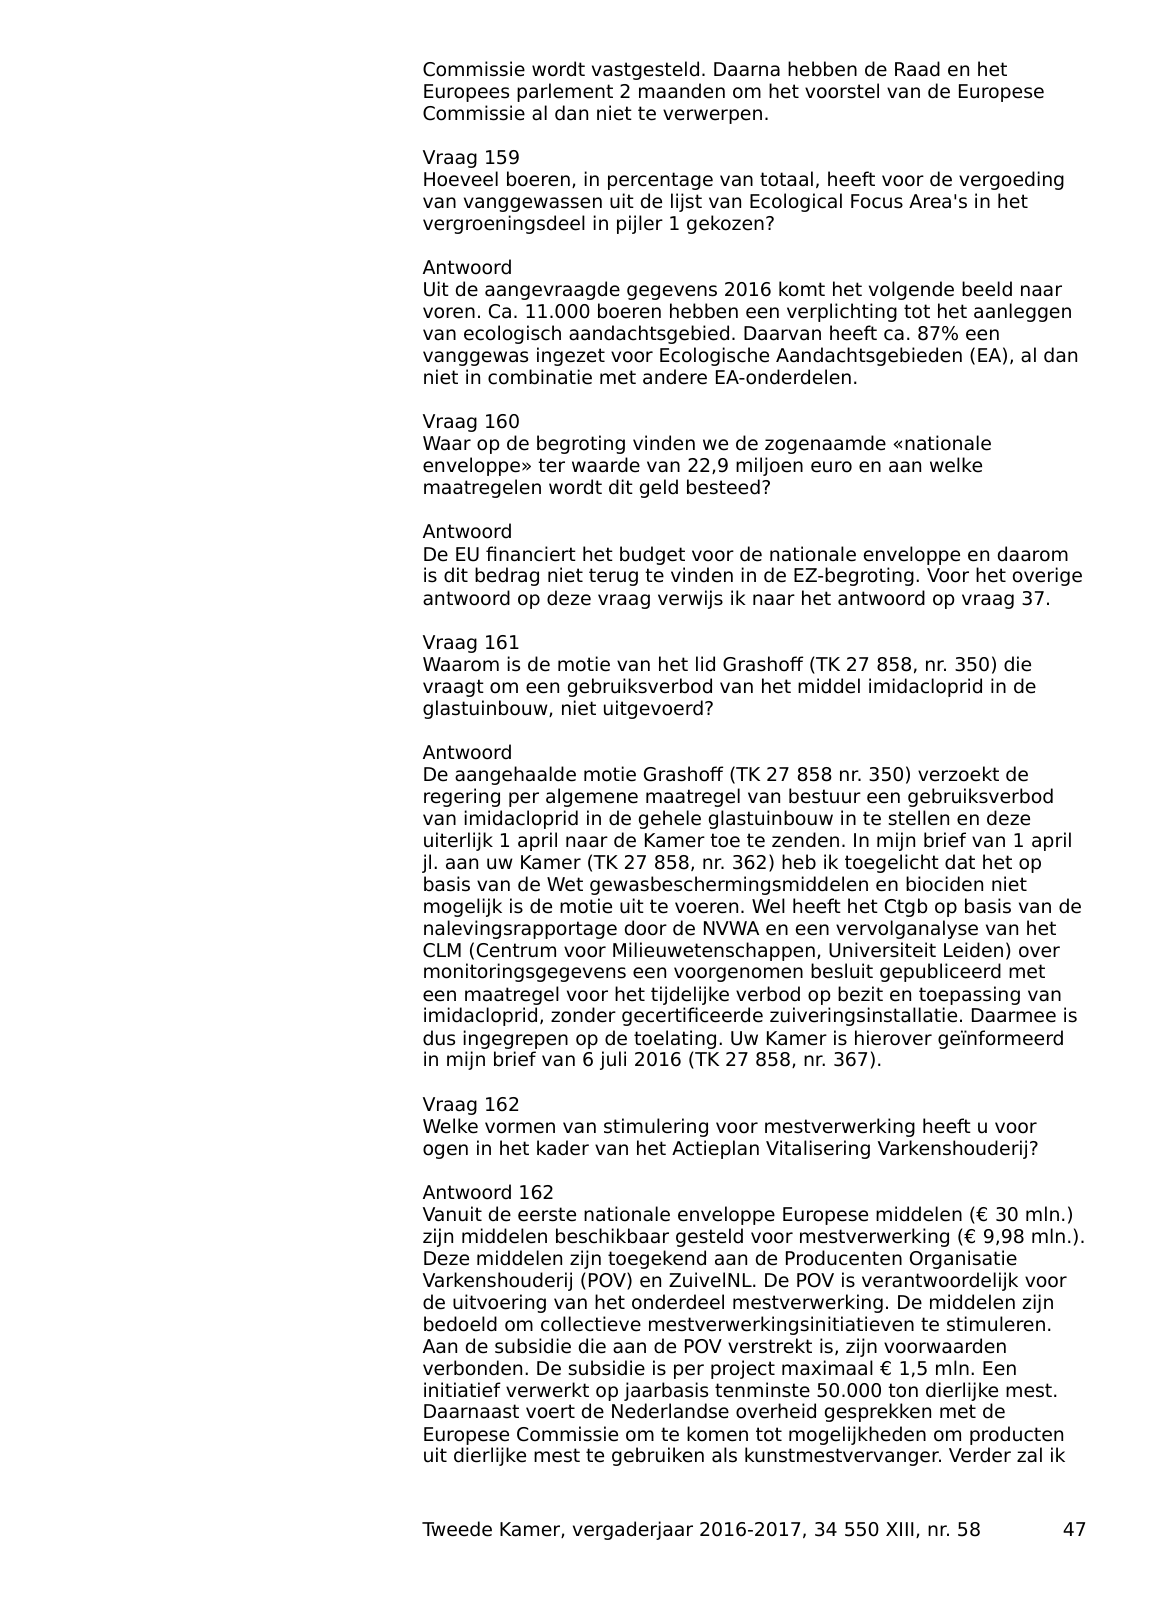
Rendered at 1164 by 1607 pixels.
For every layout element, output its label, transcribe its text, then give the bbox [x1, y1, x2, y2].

text De EU financiert het budget voor de nationale enveloppe en daarom is dit bedrag niet terug te vinden in de EZ-begroting. Voor het overige antwoord op deze vraag verwijs ik naar het antwoord op vraag 37. [422, 543, 1087, 609]
text Vraag 162 [422, 1093, 1087, 1116]
text De aangehaalde motie Grashoff (TK 27 858 nr. 350) verzoekt de regering per algemene maatregel van bestuur een gebruiksverbod van imidacloprid in de gehele glastuinbouw in te stellen en deze uiterlijk 1 april naar de Kamer toe te zenden. In mijn brief van 1 april jl. aan uw Kamer (TK 27 858, nr. 362) heb ik toegelicht dat het op basis van de Wet gewasbeschermingsmiddelen en biociden niet mogelijk is de motie uit te voeren. Wel heeft het Ctgb op basis van de nalevingsrapportage door de NVWA en een vervolganalyse van het CLM (Centrum voor Milieuwetenschappen, Universiteit Leiden) over monitoringsgegevens een voorgenomen besluit gepubliceerd met een maatregel voor het tijdelijke verbod op bezit en toepassing van imidacloprid, zonder gecertificeerde zuiveringsinstallatie. Daarmee is dus ingegrepen op de toelating. Uw Kamer is hierover geïnformeerd in mijn brief van 6 juli 2016 (TK 27 858, nr. 367). [422, 764, 1087, 1071]
text Antwoord [422, 521, 1087, 543]
text Antwoord 162 [422, 1182, 1087, 1204]
text Waarom is de motie van het lid Grashoff (TK 27 858, nr. 350) die vraagt om een gebruiksverbod van het middel imidacloprid in de glastuinbouw, niet uitgevoerd? [422, 653, 1087, 719]
text Antwoord [422, 742, 1087, 764]
text Vraag 159 [422, 147, 1087, 169]
text Vanuit de eerste nationale enveloppe Europese middelen (€ 30 mln.) zijn middelen beschikbaar gesteld voor mestverwerking (€ 9,98 mln.). Deze middelen zijn toegekend aan de Producenten Organisatie Varkenshouderij (POV) en ZuivelNL. De POV is verantwoordelijk voor de uitvoering van het onderdeel mestverwerking. De middelen zijn bedoeld om collectieve mestverwerkingsinitiatieven te stimuleren. Aan de subsidie die aan de POV verstrekt is, zijn voorwaarden verbonden. De subsidie is per project maximaal € 1,5 mln. Een initiatief verwerkt op jaarbasis tenminste 50.000 ton dierlijke mest. Daarnaast voert de Nederlandse overheid gesprekken met de Europese Commissie om te komen tot mogelijkheden om producten uit dierlijke mest te gebruiken als kunstmestvervanger. Verder zal ik [422, 1204, 1087, 1467]
text Antwoord [422, 257, 1087, 279]
text Waar op de begroting vinden we de zogenaamde «nationale enveloppe» ter waarde van 22,9 miljoen euro en aan welke maatregelen wordt dit geld besteed? [422, 433, 1087, 499]
text Commissie wordt vastgesteld. Daarna hebben de Raad en het Europees parlement 2 maanden om het voorstel van de Europese Commissie al dan niet te verwerpen. [422, 59, 1087, 125]
text Hoeveel boeren, in percentage van totaal, heeft voor de vergoeding van vanggewassen uit de lijst van Ecological Focus Area's in het vergroeningsdeel in pijler 1 gekozen? [422, 169, 1087, 235]
text Welke vormen van stimulering voor mestverwerking heeft u voor ogen in het kader van het Actieplan Vitalisering Varkenshouderij? [422, 1116, 1087, 1159]
text Uit de aangevraagde gegevens 2016 komt het volgende beeld naar voren. Ca. 11.000 boeren hebben een verplichting tot het aanleggen van ecologisch aandachtsgebied. Daarvan heeft ca. 87% een vanggewas ingezet voor Ecologische Aandachtsgebieden (EA), al dan niet in combinatie met andere EA-onderdelen. [422, 279, 1087, 389]
text Vraag 160 [422, 411, 1087, 433]
text Vraag 161 [422, 632, 1087, 653]
